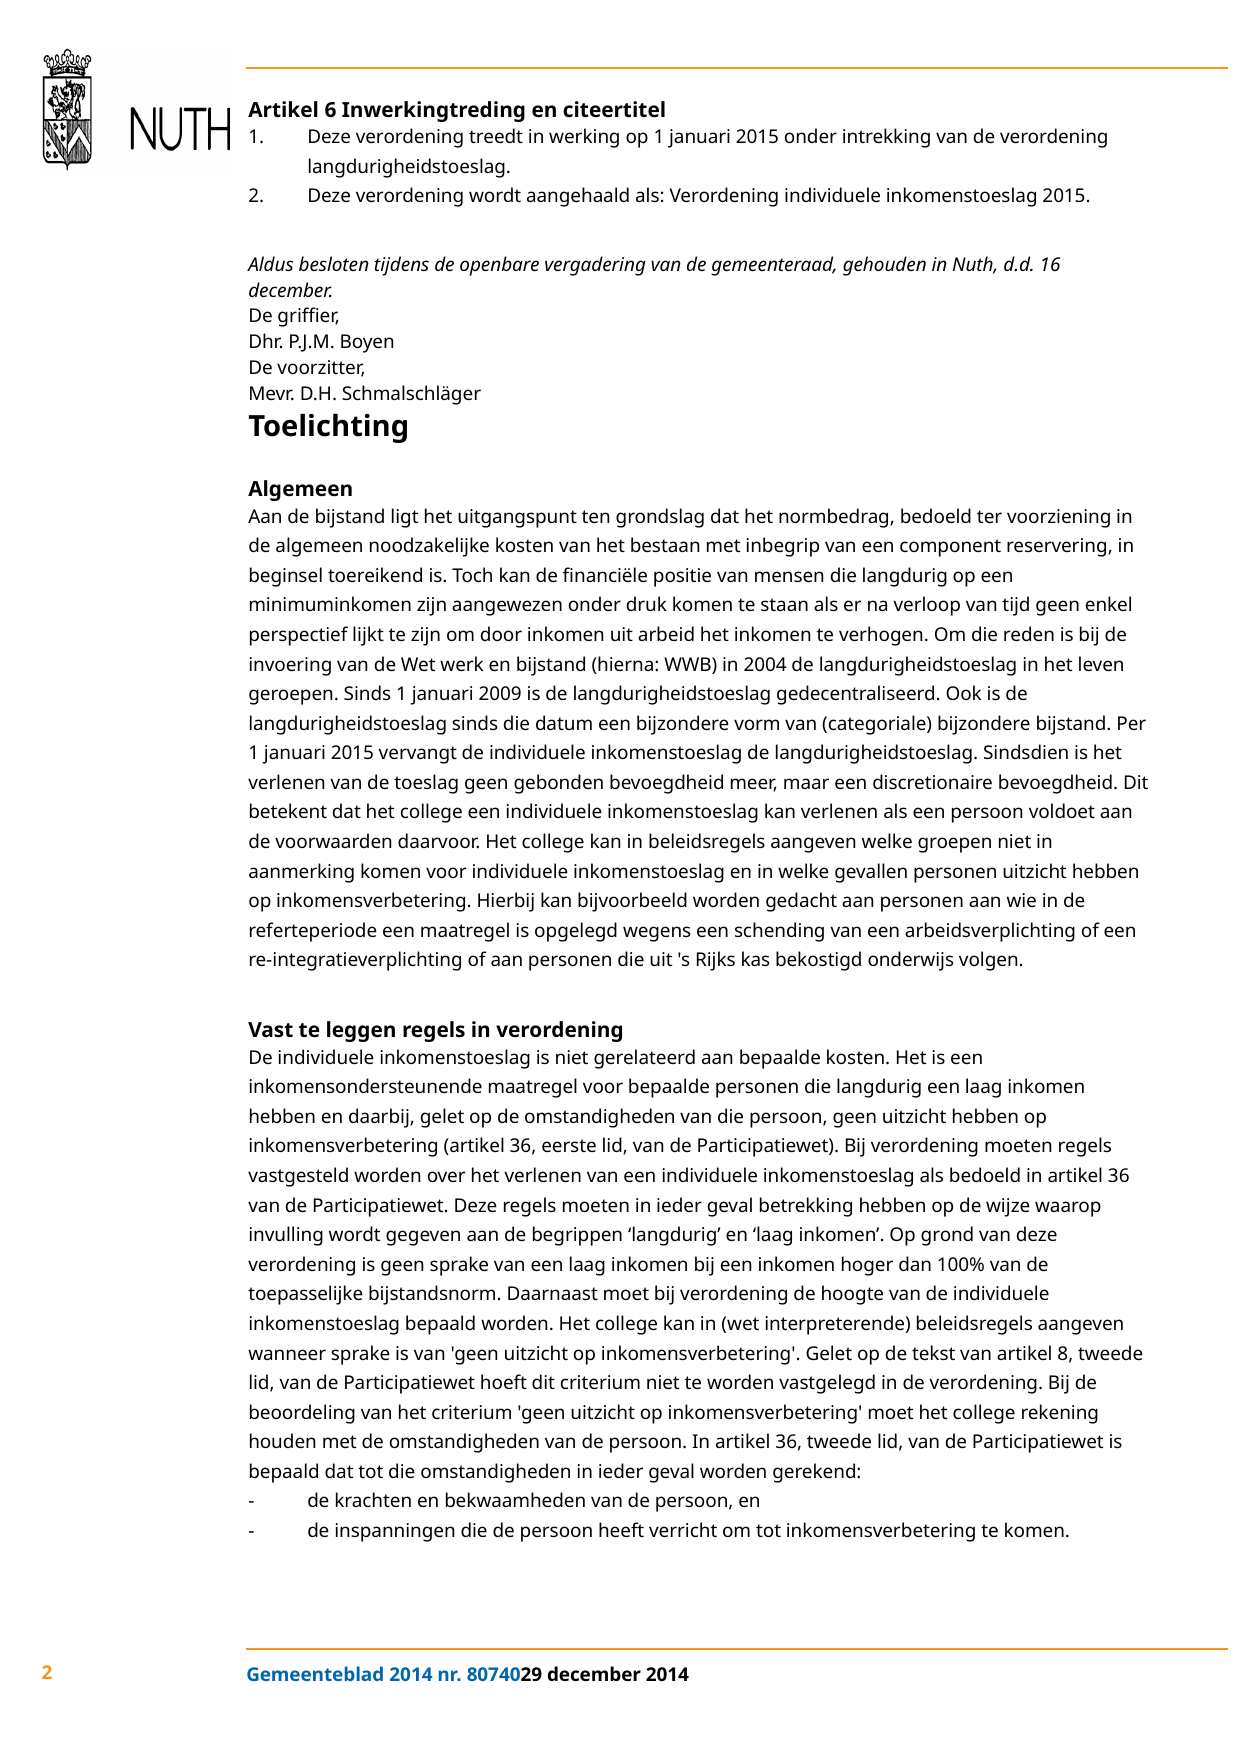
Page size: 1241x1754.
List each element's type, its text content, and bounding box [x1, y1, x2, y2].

list de inspanningen die de persoon heeft verricht om tot inkomensverbetering te komen. [248, 1517, 1152, 1543]
text Aldus besloten tijdens de openbare vergadering van de gemeenteraad, gehouden in Nuth, d.d. 16 december. [248, 251, 1152, 303]
text Aan de bijstand ligt het uitgangspunt ten grondslag dat het normbedrag, bedoeld ter voorziening in de algemeen noodzakelijke kosten van het bestaan met inbegrip van een component reservering, in beginsel toereikend is. Toch kan de financiële positie van mensen die langdurig op een minimuminkomen zijn aangewezen onder druk komen te staan als er na verloop van tijd geen enkel perspectief lijkt te zijn om door inkomen uit arbeid het inkomen te verhogen. Om die reden is bij de invoering van de Wet werk en bijstand (hierna: WWB) in 2004 de langdurigheidstoeslag in het leven geroepen. Sinds 1 januari 2009 is de langdurigheidstoeslag gedecentraliseerd. Ook is de langdurigheidstoeslag sinds die datum een bijzondere vorm van (categoriale) bijzondere bijstand. Per 1 januari 2015 vervangt de individuele inkomenstoeslag de langdurigheidstoeslag. Sindsdien is het verlenen van de toeslag geen gebonden bevoegdheid meer, maar een discretionaire bevoegdheid. Dit betekent dat het college een individuele inkomenstoeslag kan verlenen als een persoon voldoet aan de voorwaarden daarvoor. Het college kan in beleidsregels aangeven welke groepen niet in aanmerking komen voor individuele inkomenstoeslag en in welke gevallen personen uitzicht hebben op inkomensverbetering. Hierbij kan bijvoorbeeld worden gedacht aan personen aan wie in de referteperiode een maatregel is opgelegd wegens een schending van een arbeidsverplichting of een re-integratieverplichting of aan personen die uit 's Rijks kas bekostigd onderwijs volgen. [248, 503, 1152, 972]
list Deze verordening treedt in werking op 1 januari 2015 onder intrekking van de verordening langdurigheidstoeslag. [248, 123, 1152, 178]
text Toelichting [248, 406, 1152, 445]
text Mevr. D.H. Schmalschläger [248, 380, 1152, 406]
text De voorzitter, [248, 354, 1152, 380]
text Algemeen [248, 474, 1152, 503]
text Artikel 6 Inwerkingtreding en citeertitel [248, 95, 1152, 123]
list de krachten en bekwaamheden van de persoon, en [248, 1488, 1152, 1513]
text Dhr. P.J.M. Boyen [248, 328, 1152, 354]
text De griffier, [248, 303, 1152, 328]
text De individuele inkomenstoeslag is niet gerelateerd aan bepaalde kosten. Het is een inkomensondersteunende maatregel voor bepaalde personen die langdurig een laag inkomen hebben en daarbij, gelet op de omstandigheden van die persoon, geen uitzicht hebben op inkomensverbetering (artikel 36, eerste lid, van de Participatiewet). Bij verordening moeten regels vastgesteld worden over het verlenen van een individuele inkomenstoeslag als bedoeld in artikel 36 van de Participatiewet. Deze regels moeten in ieder geval betrekking hebben op de wijze waarop invulling wordt gegeven aan de begrippen ‘langdurig’ en ‘laag inkomen’. Op grond van deze verordening is geen sprake van een laag inkomen bij een inkomen hoger dan 100% van de toepasselijke bijstandsnorm. Daarnaast moet bij verordening de hoogte van de individuele inkomenstoeslag bepaald worden. Het college kan in (wet interpreterende) beleidsregels aangeven wanneer sprake is van 'geen uitzicht op inkomensverbetering'. Gelet op de tekst van artikel 8, tweede lid, van de Participatiewet hoeft dit criterium niet te worden vastgelegd in de verordening. Bij de beoordeling van het criterium 'geen uitzicht op inkomensverbetering' moet het college rekening houden met de omstandigheden van de persoon. In artikel 36, tweede lid, van de Participatiewet is bepaald dat tot die omstandigheden in ieder geval worden gerekend: [248, 1044, 1152, 1484]
text Vast te leggen regels in verordening [248, 1016, 1152, 1044]
list Deze verordening wordt aangehaald als: Verordening individuele inkomenstoeslag 2015. [248, 182, 1152, 208]
picture [41, 47, 231, 172]
